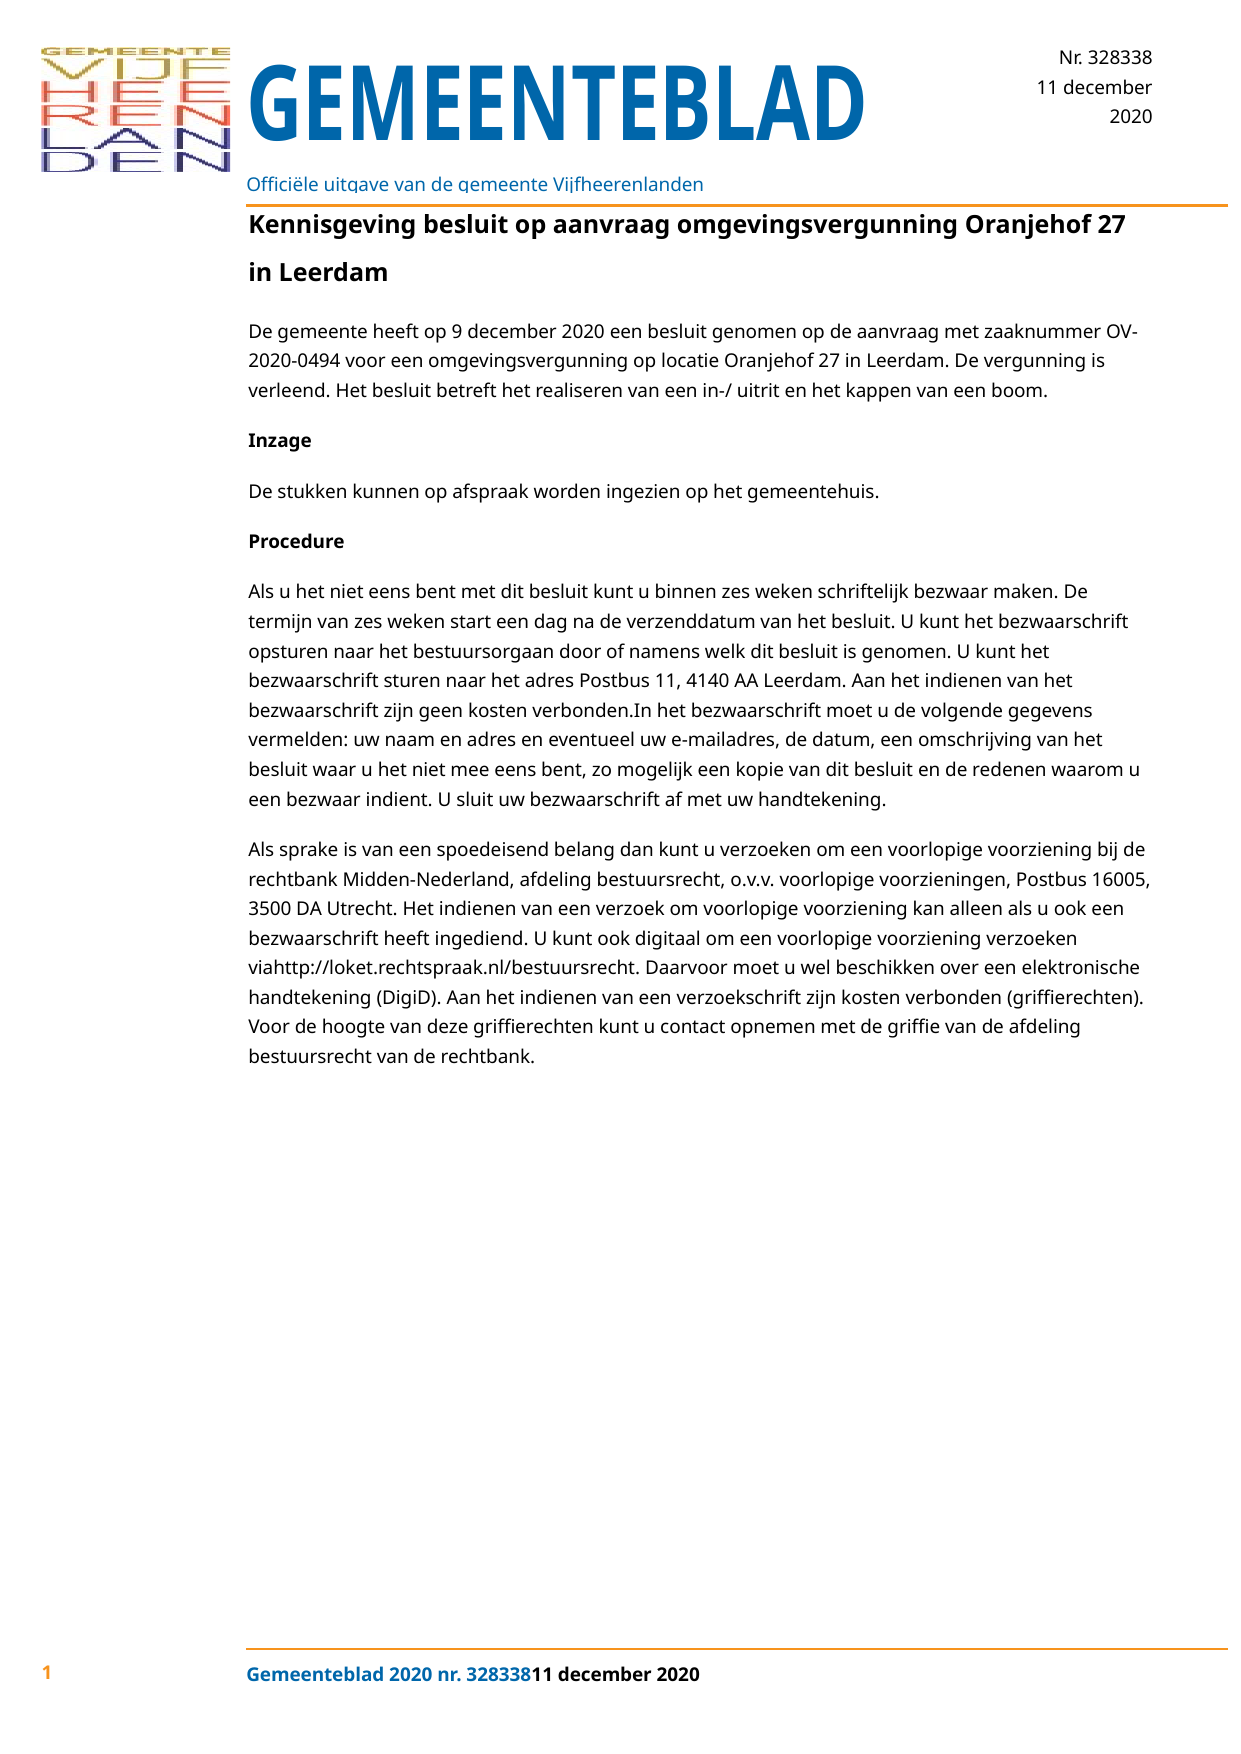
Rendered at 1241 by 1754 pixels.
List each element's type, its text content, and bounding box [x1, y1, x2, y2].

text Kennisgeving besluit op aanvraag omgevingsvergunning Oranjehof 27 in Leerdam [248, 207, 1152, 288]
text Als u het niet eens bent met dit besluit kunt u binnen zes weken schriftelijk bezwaar maken. De termijn van zes weken start een dag na de verzenddatum van het besluit. U kunt het bezwaarschrift opsturen naar het bestuursorgaan door of namens welk dit besluit is genomen. U kunt het bezwaarschrift sturen naar het adres Postbus 11, 4140 AA Leerdam. Aan het indienen van het bezwaarschrift zijn geen kosten verbonden.In het bezwaarschrift moet u de volgende gegevens vermelden: uw naam en adres en eventueel uw e-mailadres, de datum, een omschrijving van het besluit waar u het niet mee eens bent, zo mogelijk een kopie van dit besluit en de redenen waarom u een bezwaar indient. U sluit uw bezwaarschrift af met uw handtekening. [248, 579, 1152, 812]
text Als sprake is van een spoedeisend belang dan kunt u verzoeken om een voorlopige voorziening bij de rechtbank Midden-Nederland, afdeling bestuursrecht, o.v.v. voorlopige voorzieningen, Postbus 16005, 3500 DA Utrecht. Het indienen van een verzoek om voorlopige voorziening kan alleen als u ook een bezwaarschrift heeft ingediend. U kunt ook digitaal om een voorlopige voorziening verzoeken viahttp://loket.rechtspraak.nl/bestuursrecht. Daarvoor moet u wel beschikken over een elektronische handtekening (DigiD). Aan het indienen van een verzoekschrift zijn kosten verbonden (griffierechten). Voor de hoogte van deze griffierechten kunt u contact opnemen met de griffie van de afdeling bestuursrecht van de rechtbank. [248, 836, 1152, 1069]
text Inzage [248, 427, 1152, 453]
text De gemeente heeft op 9 december 2020 een besluit genomen op de aanvraag met zaaknummer OV-2020-0494 voor een omgevingsvergunning op locatie Oranjehof 27 in Leerdam. De vergunning is verleend. Het besluit betreft het realiseren van een in-/ uitrit en het kappen van een boom. [248, 318, 1152, 403]
picture [41, 47, 231, 172]
text Procedure [248, 528, 1152, 554]
text De stukken kunnen op afspraak worden ingezien op het gemeentehuis. [248, 478, 1152, 504]
